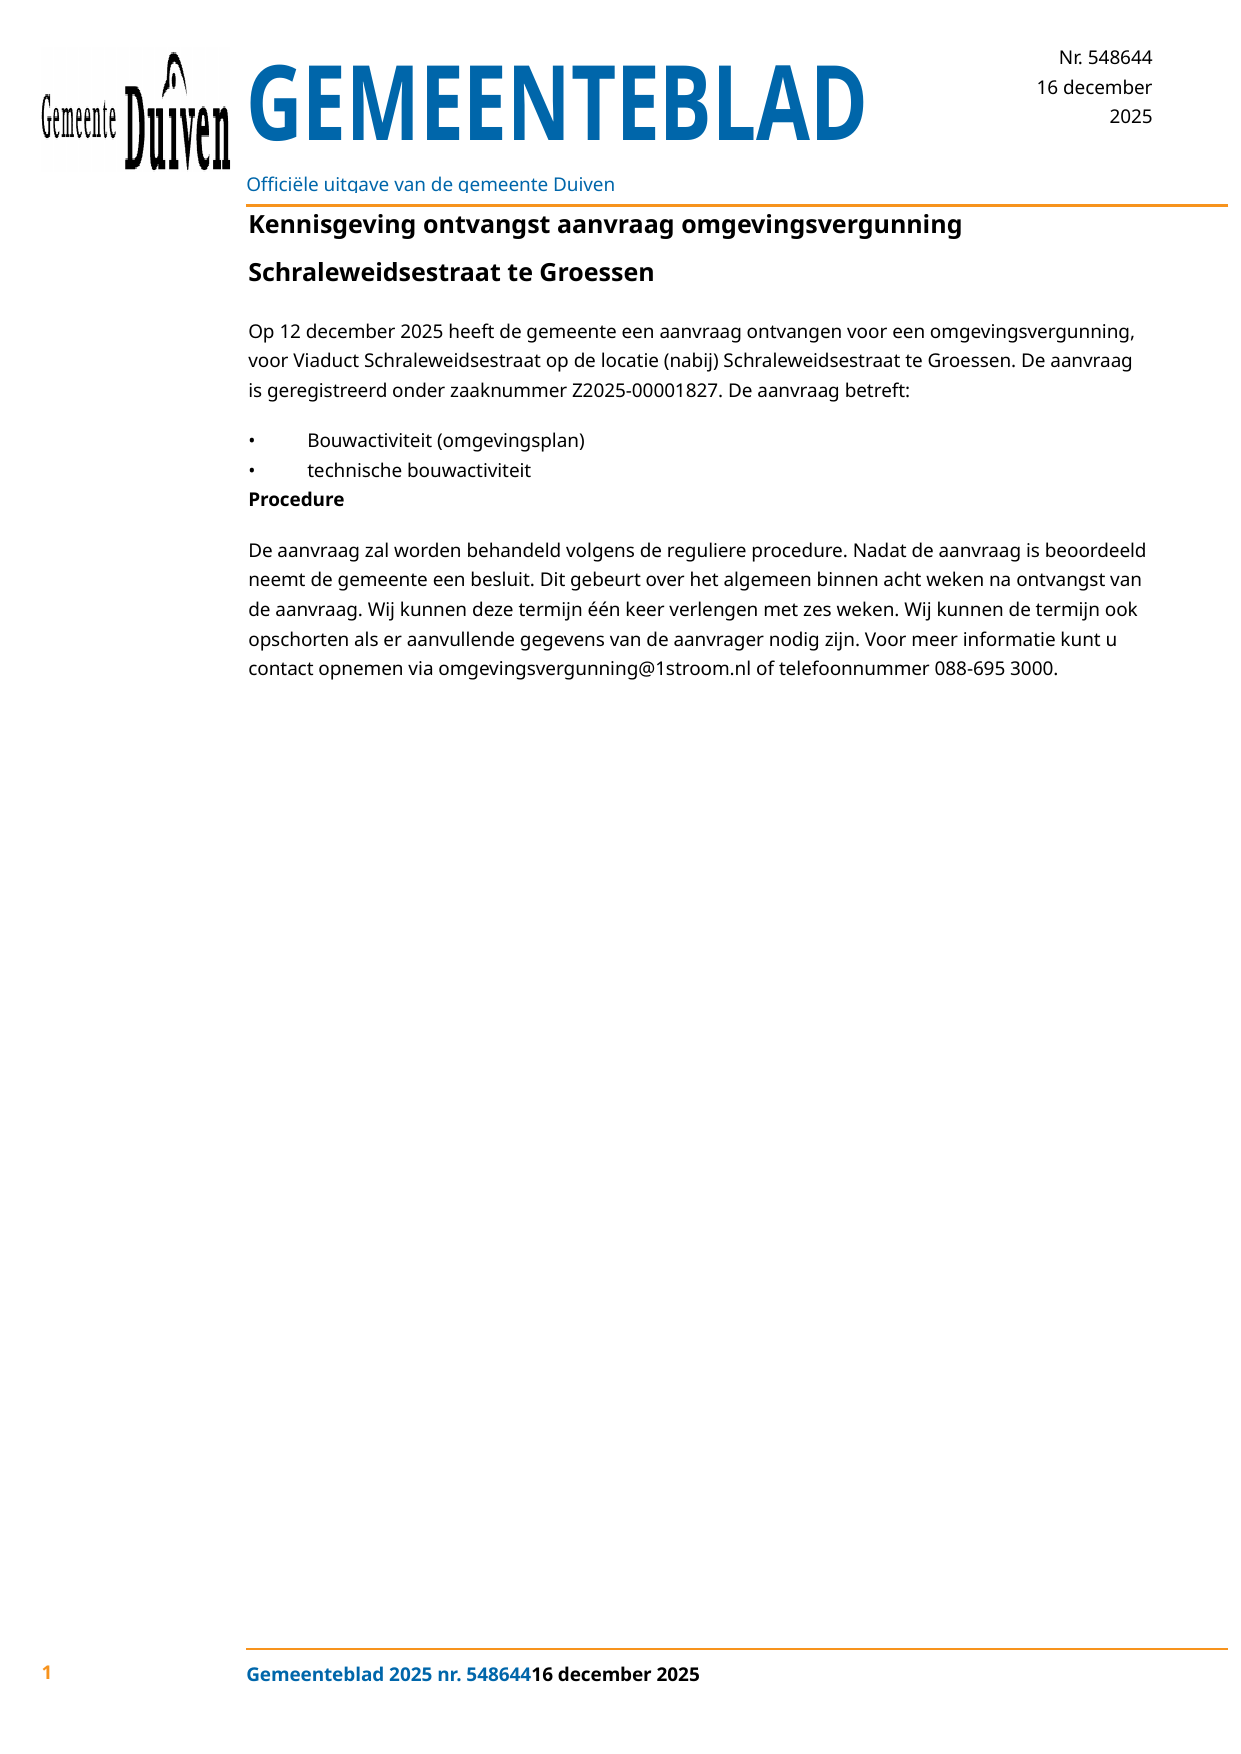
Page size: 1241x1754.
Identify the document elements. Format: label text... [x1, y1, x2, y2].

list technische bouwactiviteit [248, 457, 1152, 483]
text Kennisgeving ontvangst aanvraag omgevingsvergunning Schraleweidsestraat te Groessen [248, 207, 1152, 288]
text Op 12 december 2025 heeft de gemeente een aanvraag ontvangen voor een omgevingsvergunning, voor Viaduct Schraleweidsestraat op de locatie (nabij) Schraleweidsestraat te Groessen. De aanvraag is geregistreerd onder zaaknummer Z2025-00001827. De aanvraag betreft: [248, 318, 1152, 403]
text De aanvraag zal worden behandeld volgens de reguliere procedure. Nadat de aanvraag is beoordeeld neemt de gemeente een besluit. Dit gebeurt over het algemeen binnen acht weken na ontvangst van de aanvraag. Wij kunnen deze termijn één keer verlengen met zes weken. Wij kunnen de termijn ook opschorten als er aanvullende gegevens van de aanvrager nodig zijn. Voor meer informatie kunt u contact opnemen via omgevingsvergunning@1stroom.nl of telefoonnummer 088-695 3000. [248, 537, 1152, 681]
text Procedure [248, 487, 1152, 512]
list Bouwactiviteit (omgevingsplan) [248, 427, 1152, 453]
picture [41, 47, 231, 172]
